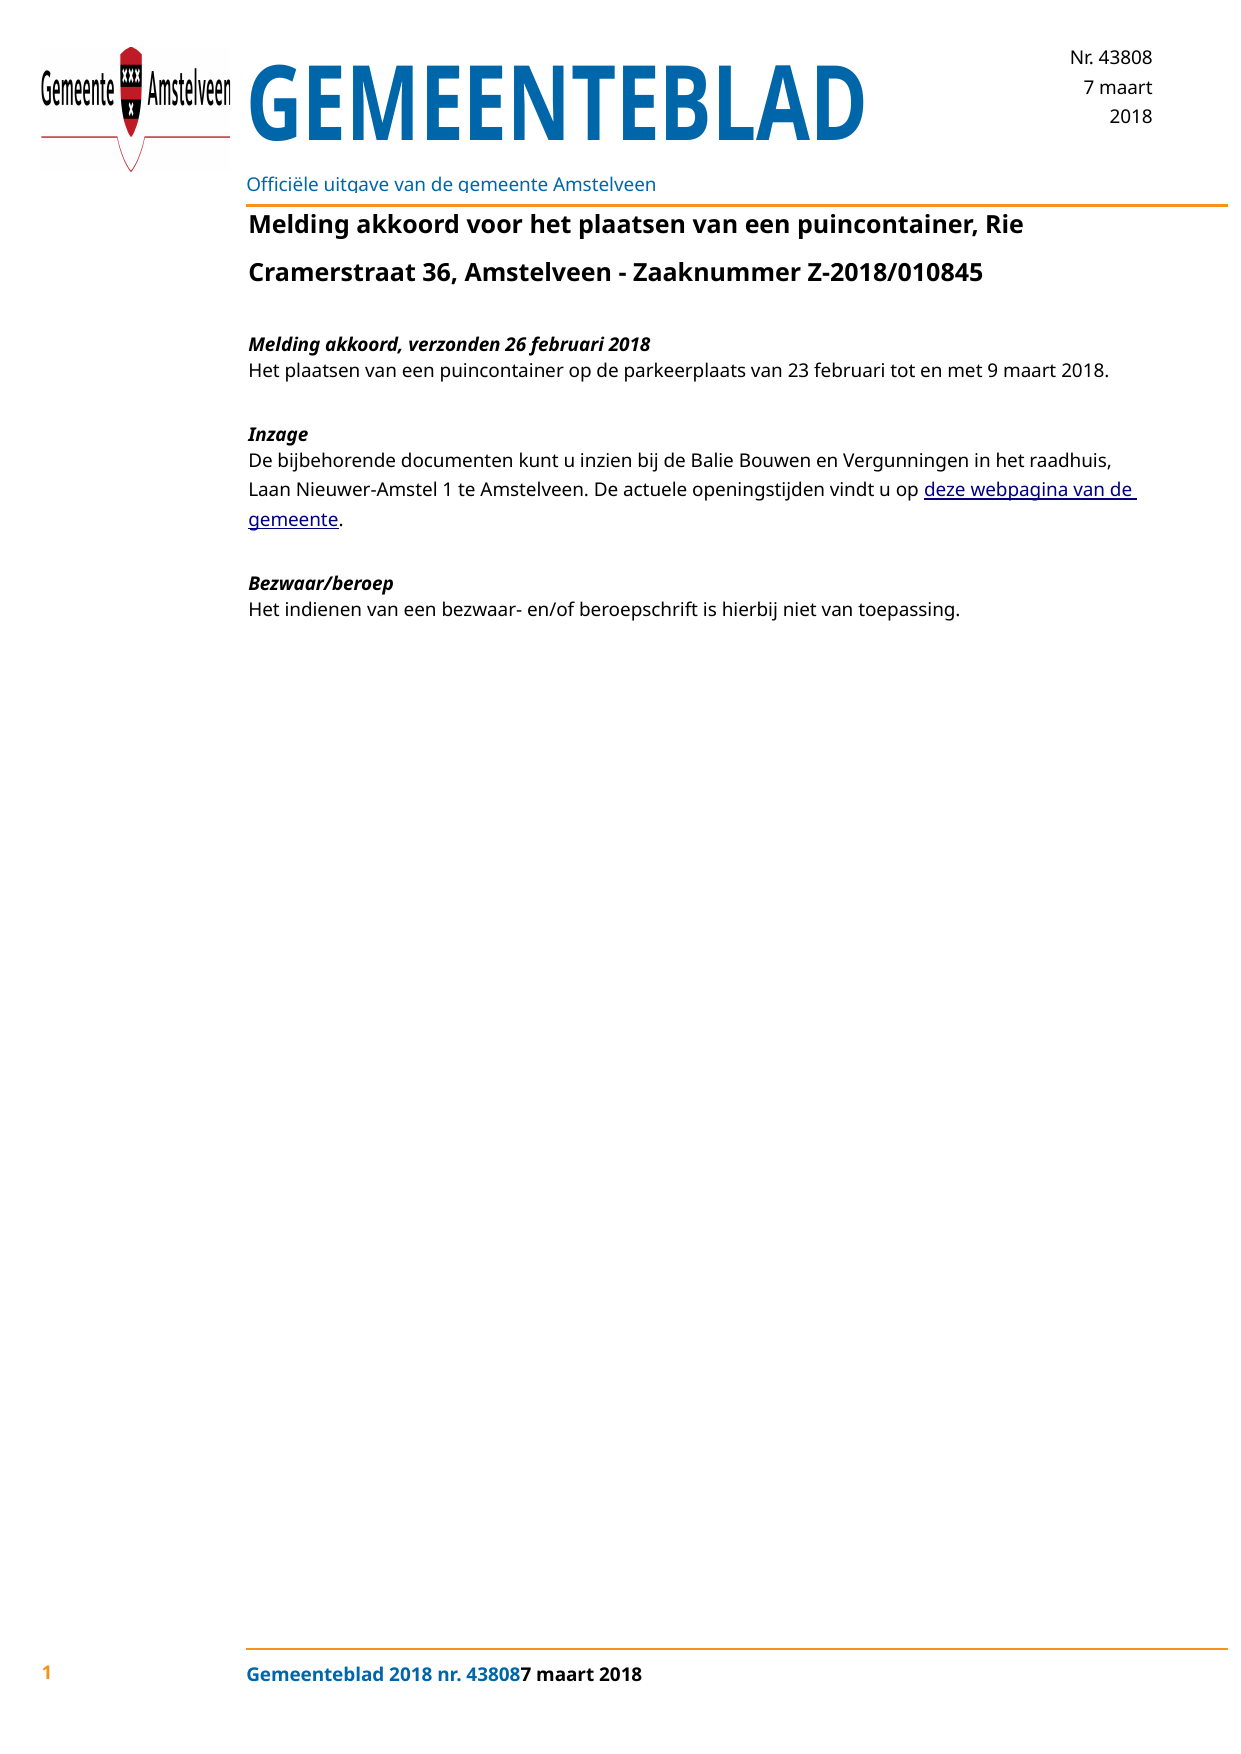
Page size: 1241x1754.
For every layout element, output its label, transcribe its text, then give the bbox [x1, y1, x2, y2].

text Bezwaar/beroep [248, 570, 1152, 596]
text De bijbehorende documenten kunt u inzien bij de Balie Bouwen en Vergunningen in het raadhuis, Laan Nieuwer-Amstel 1 te Amstelveen. De actuele openingstijden vindt u op deze webpagina van de gemeente. [248, 447, 1152, 532]
text Inzage [248, 421, 1152, 447]
picture [41, 47, 231, 172]
text Melding akkoord voor het plaatsen van een puincontainer, Rie Cramerstraat 36, Amstelveen - Zaaknummer Z-2018/010845 [248, 207, 1152, 288]
text Het plaatsen van een puincontainer op de parkeerplaats van 23 februari tot en met 9 maart 2018. [248, 357, 1152, 383]
text Het indienen van een bezwaar- en/of beroepschrift is hierbij niet van toepassing. [248, 596, 1152, 621]
text Melding akkoord, verzonden 26 februari 2018 [248, 331, 1152, 357]
